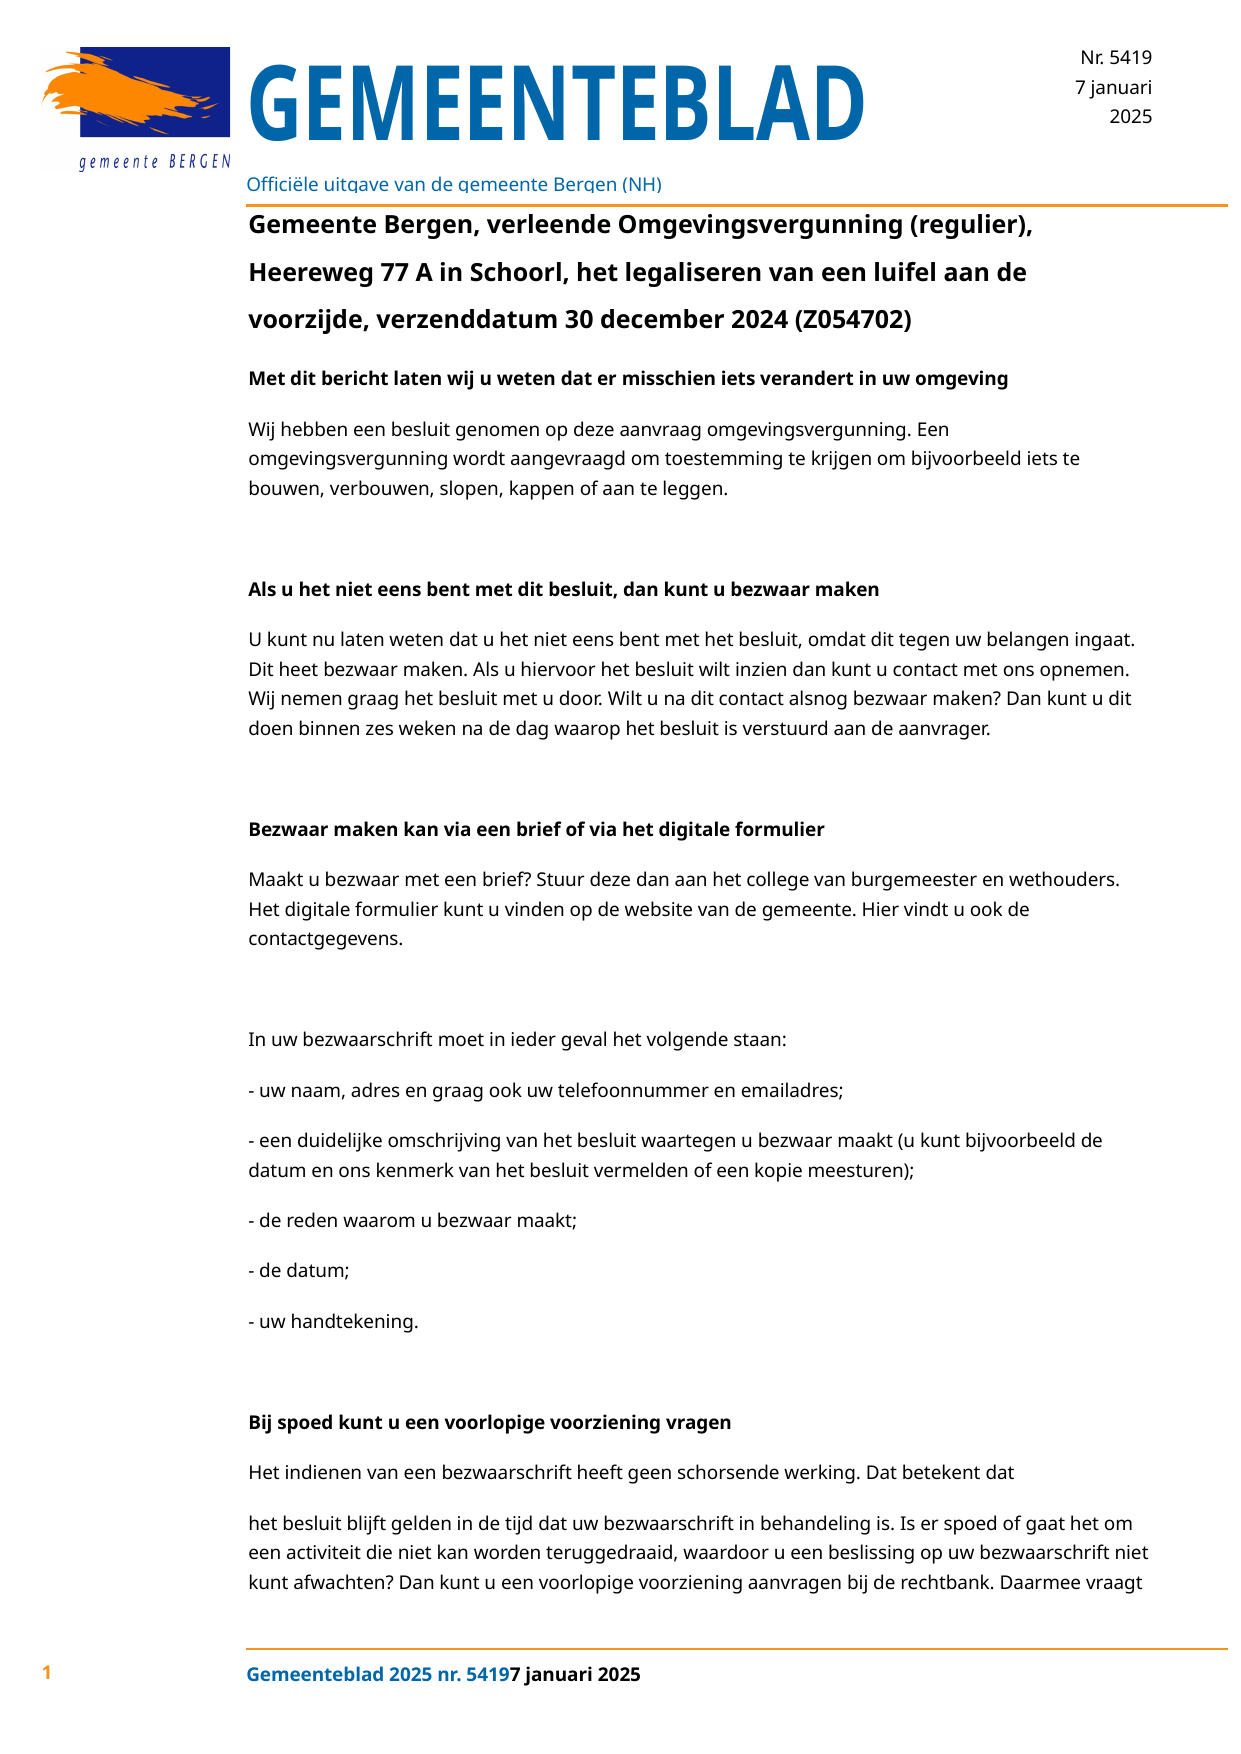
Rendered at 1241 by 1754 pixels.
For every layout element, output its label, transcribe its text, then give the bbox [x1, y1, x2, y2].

text Wij hebben een besluit genomen op deze aanvraag omgevingsvergunning. Een omgevingsvergunning wordt aangevraagd om toestemming te krijgen om bijvoorbeeld iets te bouwen, verbouwen, slopen, kappen of aan te leggen. [248, 416, 1152, 501]
text In uw bezwaarschrift moet in ieder geval het volgende staan: [248, 1026, 1152, 1052]
text Met dit bericht laten wij u weten dat er misschien iets verandert in uw omgeving [248, 366, 1152, 391]
text Bij spoed kunt u een voorlopige voorziening vragen [248, 1409, 1152, 1434]
text Bezwaar maken kan via een brief of via het digitale formulier [248, 816, 1152, 842]
text het besluit blijft gelden in de tijd dat uw bezwaarschrift in behandeling is. Is er spoed of gaat het om een activiteit die niet kan worden teruggedraaid, waardoor u een beslissing op uw bezwaarschrift niet kunt afwachten? Dan kunt u een voorlopige voorziening aanvragen bij de rechtbank. Daarmee vraagt [248, 1510, 1152, 1594]
text U kunt nu laten weten dat u het niet eens bent met het besluit, omdat dit tegen uw belangen ingaat. Dit heet bezwaar maken. Als u hiervoor het besluit wilt inzien dan kunt u contact met ons opnemen. Wij nemen graag het besluit met u door. Wilt u na dit contact alsnog bezwaar maken? Dan kunt u dit doen binnen zes weken na de dag waarop het besluit is verstuurd aan de aanvrager. [248, 626, 1152, 741]
text Het indienen van een bezwaarschrift heeft geen schorsende werking. Dat betekent dat [248, 1459, 1152, 1485]
text - de datum; [248, 1258, 1152, 1283]
text Gemeente Bergen, verleende Omgevingsvergunning (regulier), Heereweg 77 A in Schoorl, het legaliseren van een luifel aan de voorzijde, verzenddatum 30 december 2024 (Z054702) [248, 207, 1152, 336]
text - uw naam, adres en graag ook uw telefoonnummer en emailadres; [248, 1077, 1152, 1102]
text Maakt u bezwaar met een brief? Stuur deze dan aan het college van burgemeester en wethouders. Het digitale formulier kunt u vinden op de website van de gemeente. Hier vindt u ook de contactgegevens. [248, 866, 1152, 951]
text - de reden waarom u bezwaar maakt; [248, 1207, 1152, 1233]
text - een duidelijke omschrijving van het besluit waartegen u bezwaar maakt (u kunt bijvoorbeeld de datum en ons kenmerk van het besluit vermelden of een kopie meesturen); [248, 1127, 1152, 1182]
picture [41, 47, 231, 172]
text Als u het niet eens bent met dit besluit, dan kunt u bezwaar maken [248, 576, 1152, 602]
text - uw handtekening. [248, 1308, 1152, 1334]
